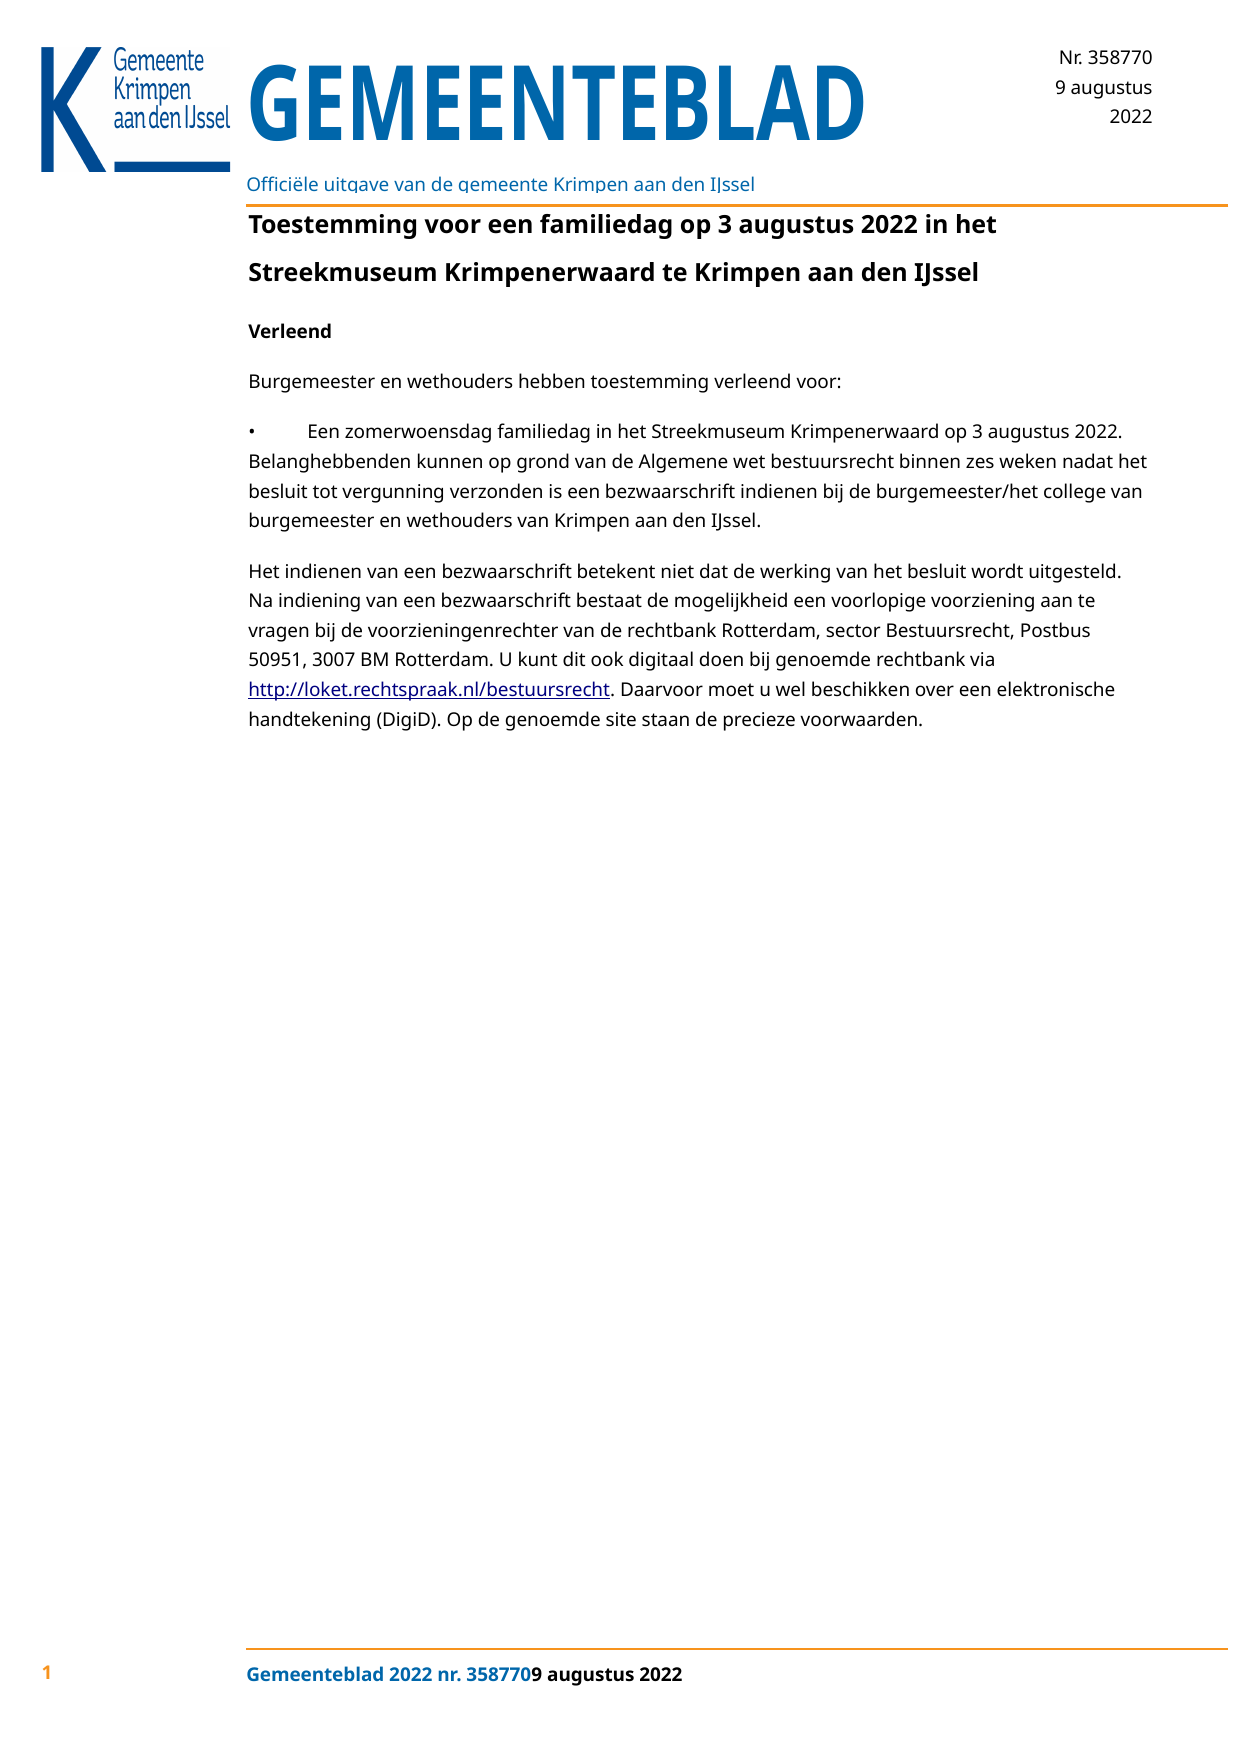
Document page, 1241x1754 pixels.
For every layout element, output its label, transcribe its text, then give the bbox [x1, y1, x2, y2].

text Belanghebbenden kunnen op grond van de Algemene wet bestuursrecht binnen zes weken nadat het besluit tot vergunning verzonden is een bezwaarschrift indienen bij de burgemeester/het college van burgemeester en wethouders van Krimpen aan den IJssel. [248, 448, 1152, 533]
text Het indienen van een bezwaarschrift betekent niet dat de werking van het besluit wordt uitgesteld. Na indiening van een bezwaarschrift bestaat de mogelijkheid een voorlopige voorziening aan te vragen bij de voorzieningenrechter van de rechtbank Rotterdam, sector Bestuursrecht, Postbus 50951, 3007 BM Rotterdam. U kunt dit ook digitaal doen bij genoemde rechtbank via http://loket.rechtspraak.nl/bestuursrecht. Daarvoor moet u wel beschikken over een elektronische handtekening (DigiD). Op de genoemde site staan de precieze voorwaarden. [248, 558, 1152, 732]
text Toestemming voor een familiedag op 3 augustus 2022 in het Streekmuseum Krimpenerwaard te Krimpen aan den IJssel [248, 207, 1152, 288]
text Burgemeester en wethouders hebben toestemming verleend voor: [248, 368, 1152, 394]
list Een zomerwoensdag familiedag in het Streekmuseum Krimpenerwaard op 3 augustus 2022. [248, 419, 1152, 444]
text Verleend [248, 318, 1152, 344]
picture [41, 47, 231, 172]
